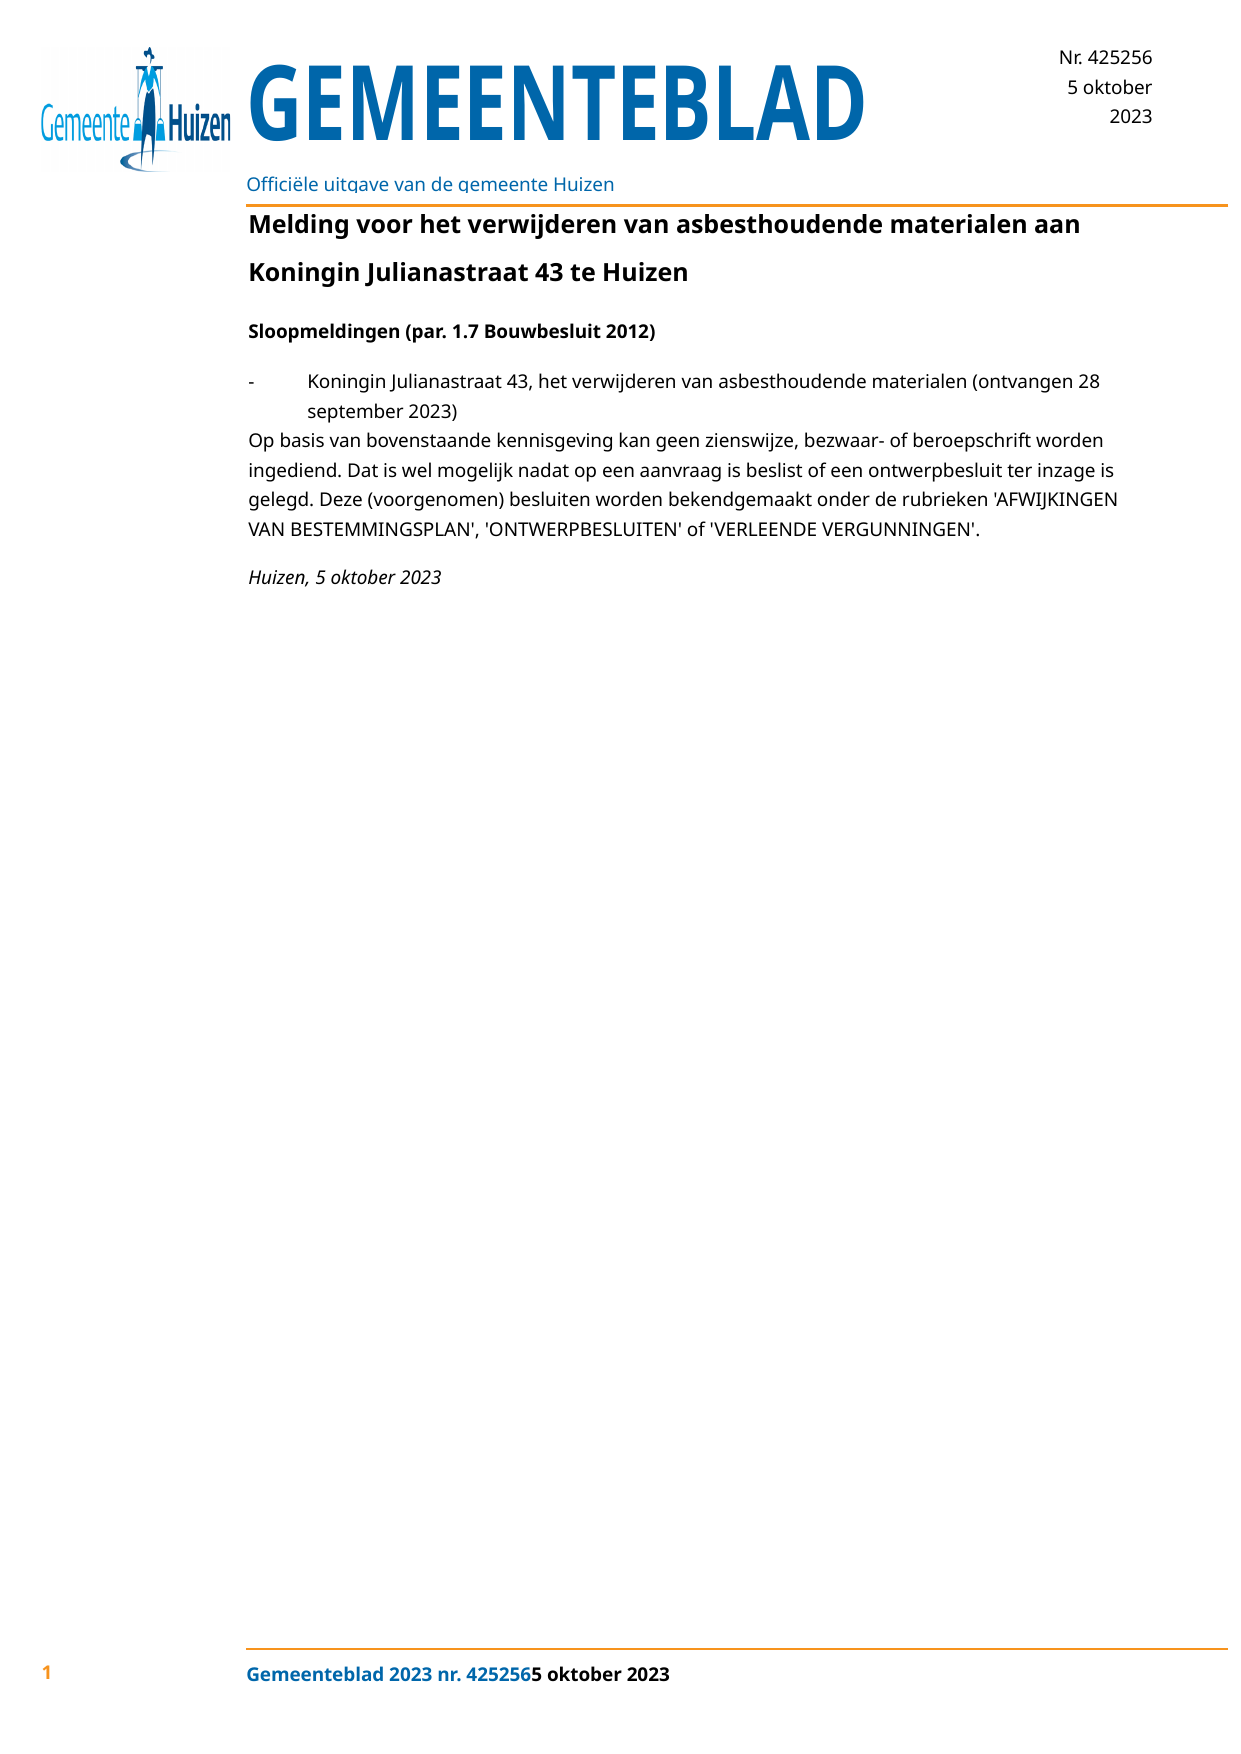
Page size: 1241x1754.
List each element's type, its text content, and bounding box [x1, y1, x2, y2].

text Sloopmeldingen (par. 1.7 Bouwbesluit 2012) [248, 318, 1152, 344]
list Koningin Julianastraat 43, het verwijderen van asbesthoudende materialen (ontvangen 28 september 2023) [248, 368, 1152, 424]
text Huizen, 5 oktober 2023 [248, 564, 1152, 590]
text Melding voor het verwijderen van asbesthoudende materialen aan Koningin Julianastraat 43 te Huizen [248, 207, 1152, 288]
picture [41, 47, 231, 172]
text Op basis van bovenstaande kennisgeving kan geen zienswijze, bezwaar- of beroepschrift worden ingediend. Dat is wel mogelijk nadat op een aanvraag is beslist of een ontwerpbesluit ter inzage is gelegd. Deze (voorgenomen) besluiten worden bekendgemaakt onder de rubrieken 'AFWIJKINGEN VAN BESTEMMINGSPLAN', 'ONTWERPBESLUITEN' of 'VERLEENDE VERGUNNINGEN'. [248, 427, 1152, 542]
